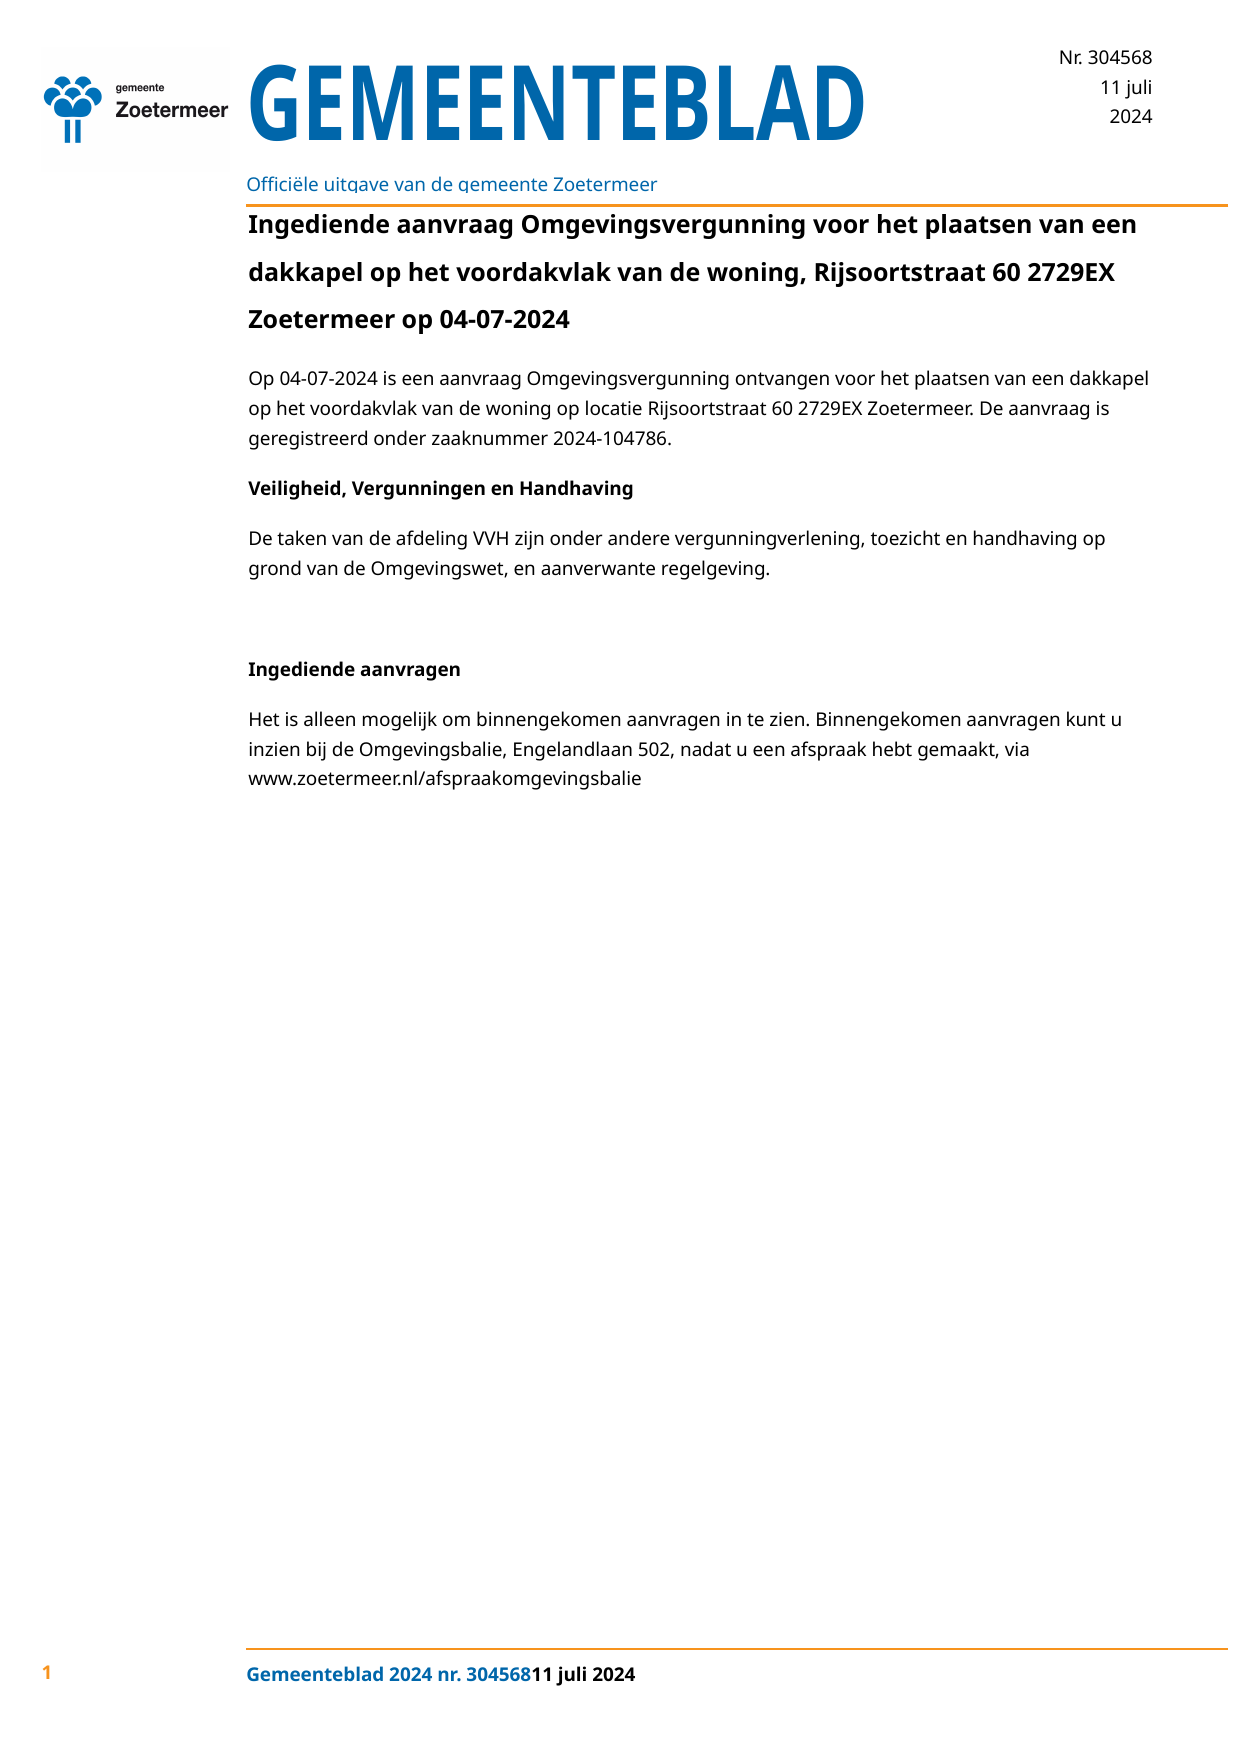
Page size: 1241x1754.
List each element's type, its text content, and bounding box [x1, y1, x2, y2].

text Op 04-07-2024 is een aanvraag Omgevingsvergunning ontvangen voor het plaatsen van een dakkapel op het voordakvlak van de woning op locatie Rijsoortstraat 60 2729EX Zoetermeer. De aanvraag is geregistreerd onder zaaknummer 2024-104786. [248, 366, 1152, 450]
text Veiligheid, Vergunningen en Handhaving [248, 475, 1152, 501]
text Het is alleen mogelijk om binnengekomen aanvragen in te zien. Binnengekomen aanvragen kunt u inzien bij de Omgevingsbalie, Engelandlaan 502, nadat u een afspraak hebt gemaakt, via www.zoetermeer.nl/afspraakomgevingsbalie [248, 706, 1152, 791]
text Ingediende aanvragen [248, 656, 1152, 682]
picture [41, 47, 231, 172]
text De taken van de afdeling VVH zijn onder andere vergunningverlening, toezicht en handhaving op grond van de Omgevingswet, en aanverwante regelgeving. [248, 526, 1152, 581]
text Ingediende aanvraag Omgevingsvergunning voor het plaatsen van een dakkapel op het voordakvlak van de woning, Rijsoortstraat 60 2729EX Zoetermeer op 04-07-2024 [248, 207, 1152, 336]
